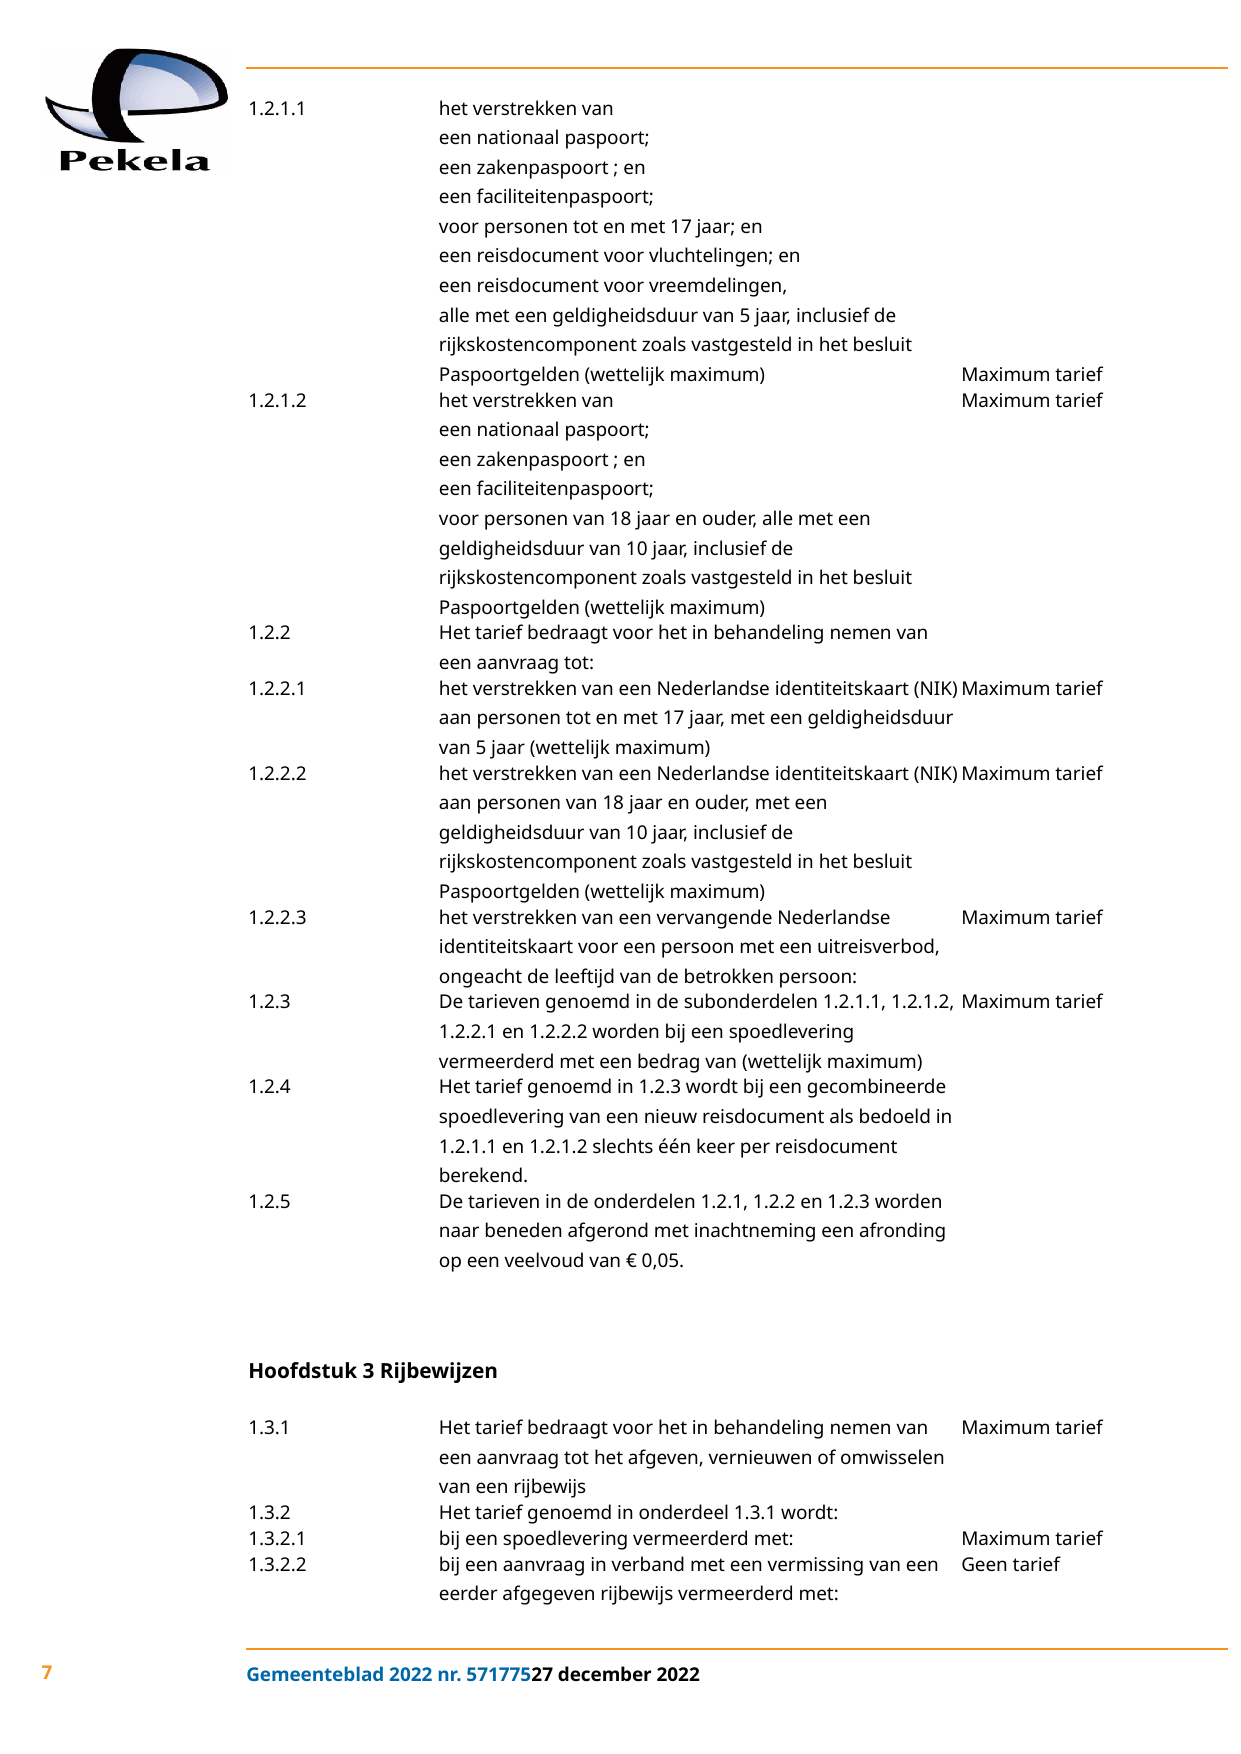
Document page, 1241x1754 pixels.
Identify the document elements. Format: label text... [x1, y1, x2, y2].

table_cell bij een spoedlevering vermeerderd met: [439, 1525, 961, 1551]
table_cell Het tarief bedraagt voor het in behandeling nemen van een aanvraag tot: [439, 620, 961, 675]
table_cell Maximum tarief [961, 989, 1152, 1074]
table_cell 1.3.2.2 [248, 1551, 439, 1606]
table_cell bij een aanvraag in verband met een vermissing van een eerder afgegeven rijbewijs vermeerderd met: [439, 1551, 961, 1606]
table_cell Maximum tarief [961, 387, 1152, 619]
table_cell Het tarief genoemd in 1.2.3 wordt bij een gecombineerde spoedlevering van een nieuw reisdocument als bedoeld in 1.2.1.1 en 1.2.1.2 slechts één keer per reisdocument berekend. [439, 1074, 961, 1188]
table_cell 1.2.1.1 [248, 95, 439, 387]
table_header Maximum tarief [961, 1414, 1152, 1499]
table_cell Maximum tarief [961, 904, 1152, 989]
table_cell het verstrekken van een nationaal paspoort; een zakenpaspoort ; en een faciliteitenpaspoort; voor personen van 18 jaar en ouder, alle met een geldigheidsduur van 10 jaar, inclusief de rijkskostencomponent zoals vastgesteld in het besluit Paspoortgelden (wettelijk maximum) [439, 387, 961, 619]
table_cell 1.2.1.2 [248, 387, 439, 619]
table_cell 1.2.2 [248, 620, 439, 675]
table_cell Maximum tarief [961, 95, 1152, 387]
table_cell 1.2.2.1 [248, 675, 439, 760]
text Hoofdstuk 3 Rijbewijzen [248, 1356, 1152, 1385]
table_cell het verstrekken van een Nederlandse identiteitskaart (NIK) aan personen tot en met 17 jaar, met een geldigheidsduur van 5 jaar (wettelijk maximum) [439, 675, 961, 760]
table_cell Het tarief genoemd in onderdeel 1.3.1 wordt: [439, 1499, 961, 1525]
table_cell 1.3.2 [248, 1499, 439, 1525]
table_cell 1.2.3 [248, 989, 439, 1074]
table_cell De tarieven genoemd in de subonderdelen 1.2.1.1, 1.2.1.2, 1.2.2.1 en 1.2.2.2 worden bij een spoedlevering vermeerderd met een bedrag van (wettelijk maximum) [439, 989, 961, 1074]
table_cell Maximum tarief [961, 760, 1152, 904]
table_cell [961, 1188, 1152, 1303]
table_cell 1.2.4 [248, 1074, 439, 1188]
table_header 1.3.1 [248, 1414, 439, 1499]
table_cell 1.3.2.1 [248, 1525, 439, 1551]
table_cell [961, 620, 1152, 675]
picture [41, 47, 231, 172]
table_cell 1.2.2.2 [248, 760, 439, 904]
table_cell 1.2.2.3 [248, 904, 439, 989]
table_cell [961, 1499, 1152, 1525]
table_cell [961, 1074, 1152, 1188]
table_cell Maximum tarief [961, 1525, 1152, 1551]
table_cell 1.2.5 [248, 1188, 439, 1303]
table_cell Geen tarief [961, 1551, 1152, 1606]
table_cell De tarieven in de onderdelen 1.2.1, 1.2.2 en 1.2.3 worden naar beneden afgerond met inachtneming een afronding op een veelvoud van € 0,05. [439, 1188, 961, 1303]
table_cell het verstrekken van een nationaal paspoort; een zakenpaspoort ; en een faciliteitenpaspoort; voor personen tot en met 17 jaar; en een reisdocument voor vluchtelingen; en een reisdocument voor vreemdelingen, alle met een geldigheidsduur van 5 jaar, inclusief de rijkskostencomponent zoals vastgesteld in het besluit Paspoortgelden (wettelijk maximum) [439, 95, 961, 387]
table_cell Maximum tarief [961, 675, 1152, 760]
table_cell het verstrekken van een Nederlandse identiteitskaart (NIK) aan personen van 18 jaar en ouder, met een geldigheidsduur van 10 jaar, inclusief de rijkskostencomponent zoals vastgesteld in het besluit Paspoortgelden (wettelijk maximum) [439, 760, 961, 904]
table_cell het verstrekken van een vervangende Nederlandse identiteitskaart voor een persoon met een uitreisverbod, ongeacht de leeftijd van de betrokken persoon: [439, 904, 961, 989]
table_header Het tarief bedraagt voor het in behandeling nemen van een aanvraag tot het afgeven, vernieuwen of omwisselen van een rijbewijs [439, 1414, 961, 1499]
